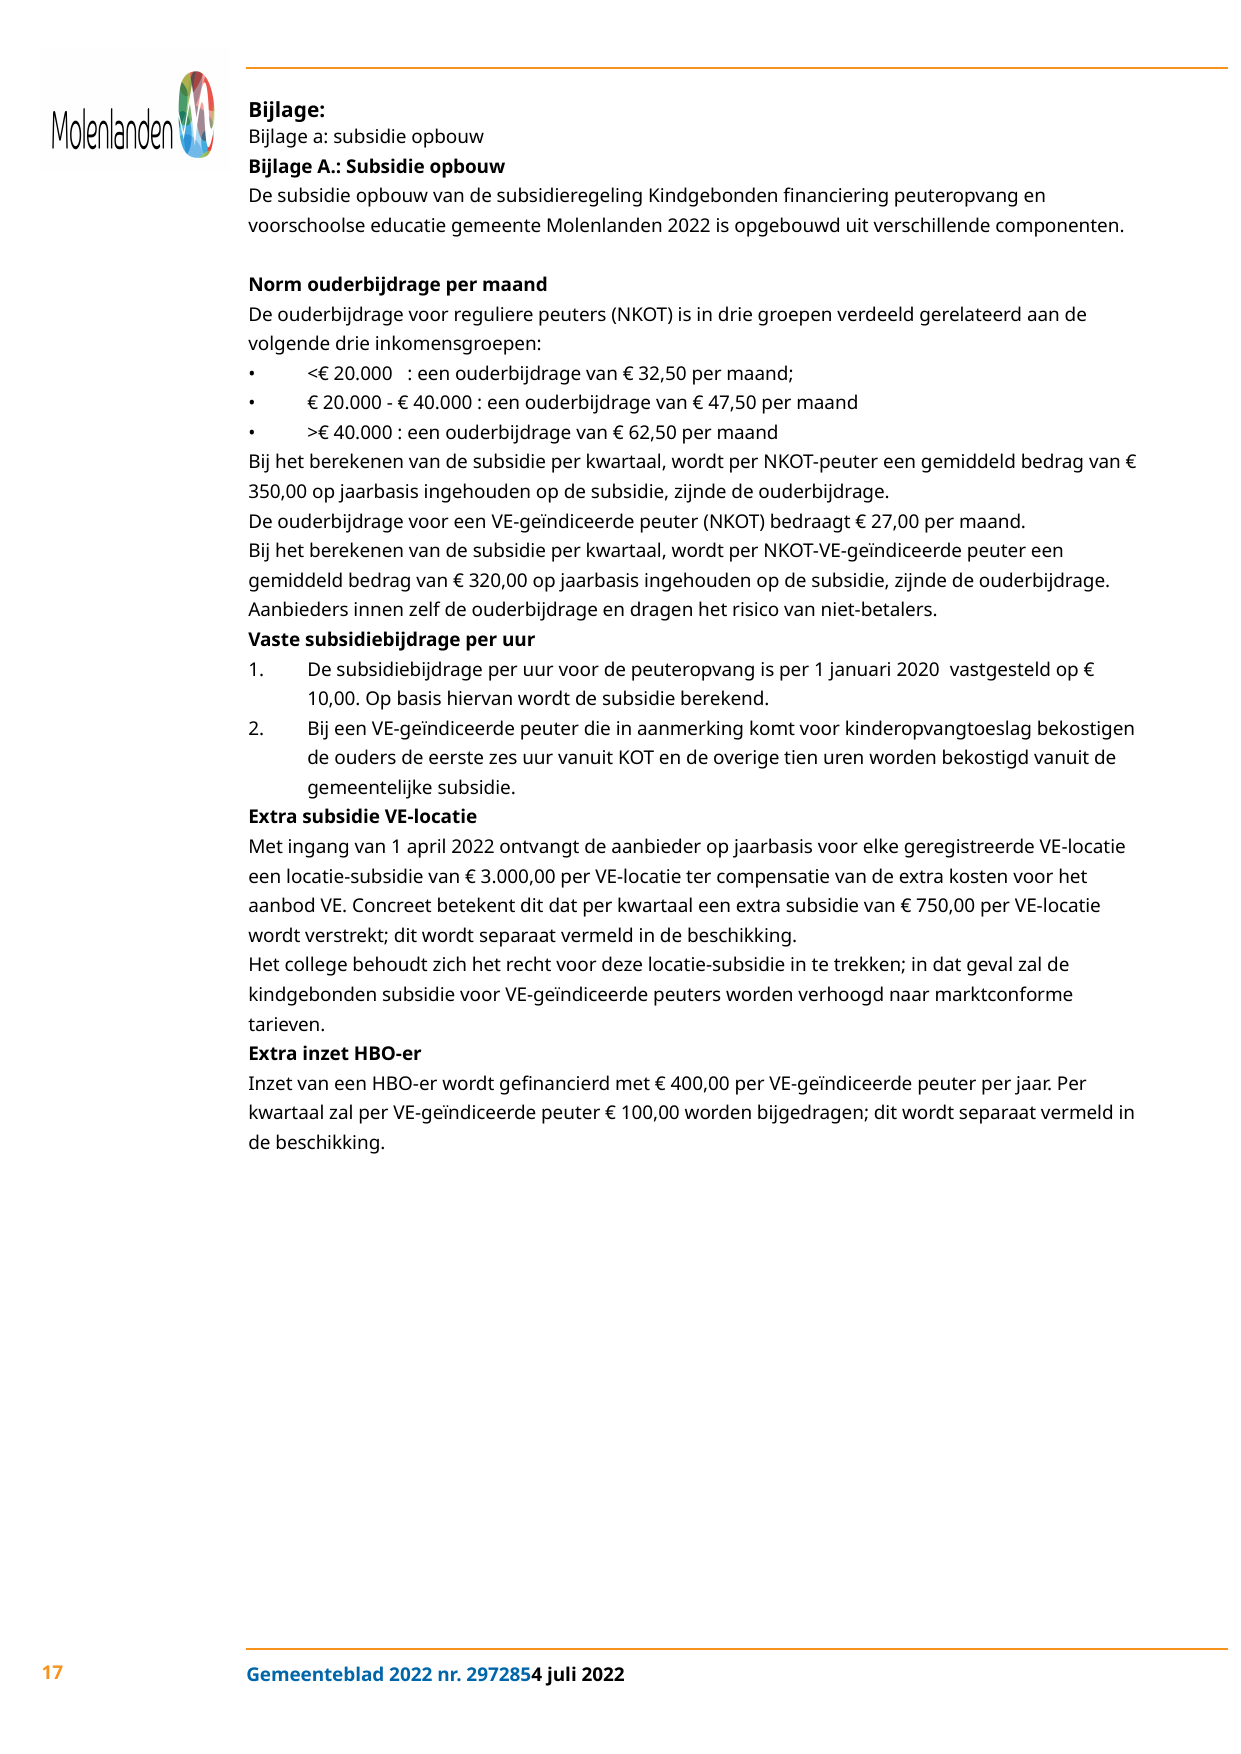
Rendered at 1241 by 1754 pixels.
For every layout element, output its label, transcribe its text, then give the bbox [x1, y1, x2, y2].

list De subsidiebijdrage per uur voor de peuteropvang is per 1 januari 2020 vastgesteld op € 10,00. Op basis hiervan wordt de subsidie berekend. [248, 656, 1152, 711]
text De ouderbijdrage voor een VE-geïndiceerde peuter (NKOT) bedraagt € 27,00 per maand. [248, 508, 1152, 534]
text Het college behoudt zich het recht voor deze locatie-subsidie in te trekken; in dat geval zal de kindgebonden subsidie voor VE-geïndiceerde peuters worden verhoogd naar marktconforme tarieven. [248, 952, 1152, 1037]
text Vaste subsidiebijdrage per uur [248, 626, 1152, 652]
text Bijlage a: subsidie opbouw [248, 123, 1152, 149]
text Met ingang van 1 april 2022 ontvangt de aanbieder op jaarbasis voor elke geregistreerde VE-locatie een locatie-subsidie van € 3.000,00 per VE-locatie ter compensatie van de extra kosten voor het aanbod VE. Concreet betekent dit dat per kwartaal een extra subsidie van € 750,00 per VE-locatie wordt verstrekt; dit wordt separaat vermeld in de beschikking. [248, 833, 1152, 948]
list Bij een VE-geïndiceerde peuter die in aanmerking komt voor kinderopvangtoeslag bekostigen de ouders de eerste zes uur vanuit KOT en de overige tien uren worden bekostigd vanuit de gemeentelijke subsidie. [248, 715, 1152, 800]
list € 20.000 - € 40.000 : een ouderbijdrage van € 47,50 per maand [248, 389, 1152, 415]
text Extra inzet HBO-er [248, 1040, 1152, 1066]
text Aanbieders innen zelf de ouderbijdrage en dragen het risico van niet-betalers. [248, 597, 1152, 622]
text De subsidie opbouw van de subsidieregeling Kindgebonden financiering peuteropvang en voorschoolse educatie gemeente Molenlanden 2022 is opgebouwd uit verschillende componenten. [248, 182, 1152, 238]
picture [41, 47, 231, 172]
text Bij het berekenen van de subsidie per kwartaal, wordt per NKOT-peuter een gemiddeld bedrag van € 350,00 op jaarbasis ingehouden op de subsidie, zijnde de ouderbijdrage. [248, 449, 1152, 504]
list >€ 40.000 : een ouderbijdrage van € 62,50 per maand [248, 419, 1152, 445]
text De ouderbijdrage voor reguliere peuters (NKOT) is in drie groepen verdeeld gerelateerd aan de volgende drie inkomensgroepen: [248, 301, 1152, 356]
text Bijlage A.: Subsidie opbouw [248, 153, 1152, 179]
text Bijlage: [248, 95, 1152, 123]
list <€ 20.000 : een ouderbijdrage van € 32,50 per maand; [248, 360, 1152, 386]
text Norm ouderbijdrage per maand [248, 271, 1152, 297]
text Extra subsidie VE-locatie [248, 804, 1152, 829]
text Inzet van een HBO-er wordt gefinancierd met € 400,00 per VE-geïndiceerde peuter per jaar. Per kwartaal zal per VE-geïndiceerde peuter € 100,00 worden bijgedragen; dit wordt separaat vermeld in de beschikking. [248, 1070, 1152, 1155]
text Bij het berekenen van de subsidie per kwartaal, wordt per NKOT-VE-geïndiceerde peuter een gemiddeld bedrag van € 320,00 op jaarbasis ingehouden op de subsidie, zijnde de ouderbijdrage. [248, 537, 1152, 593]
